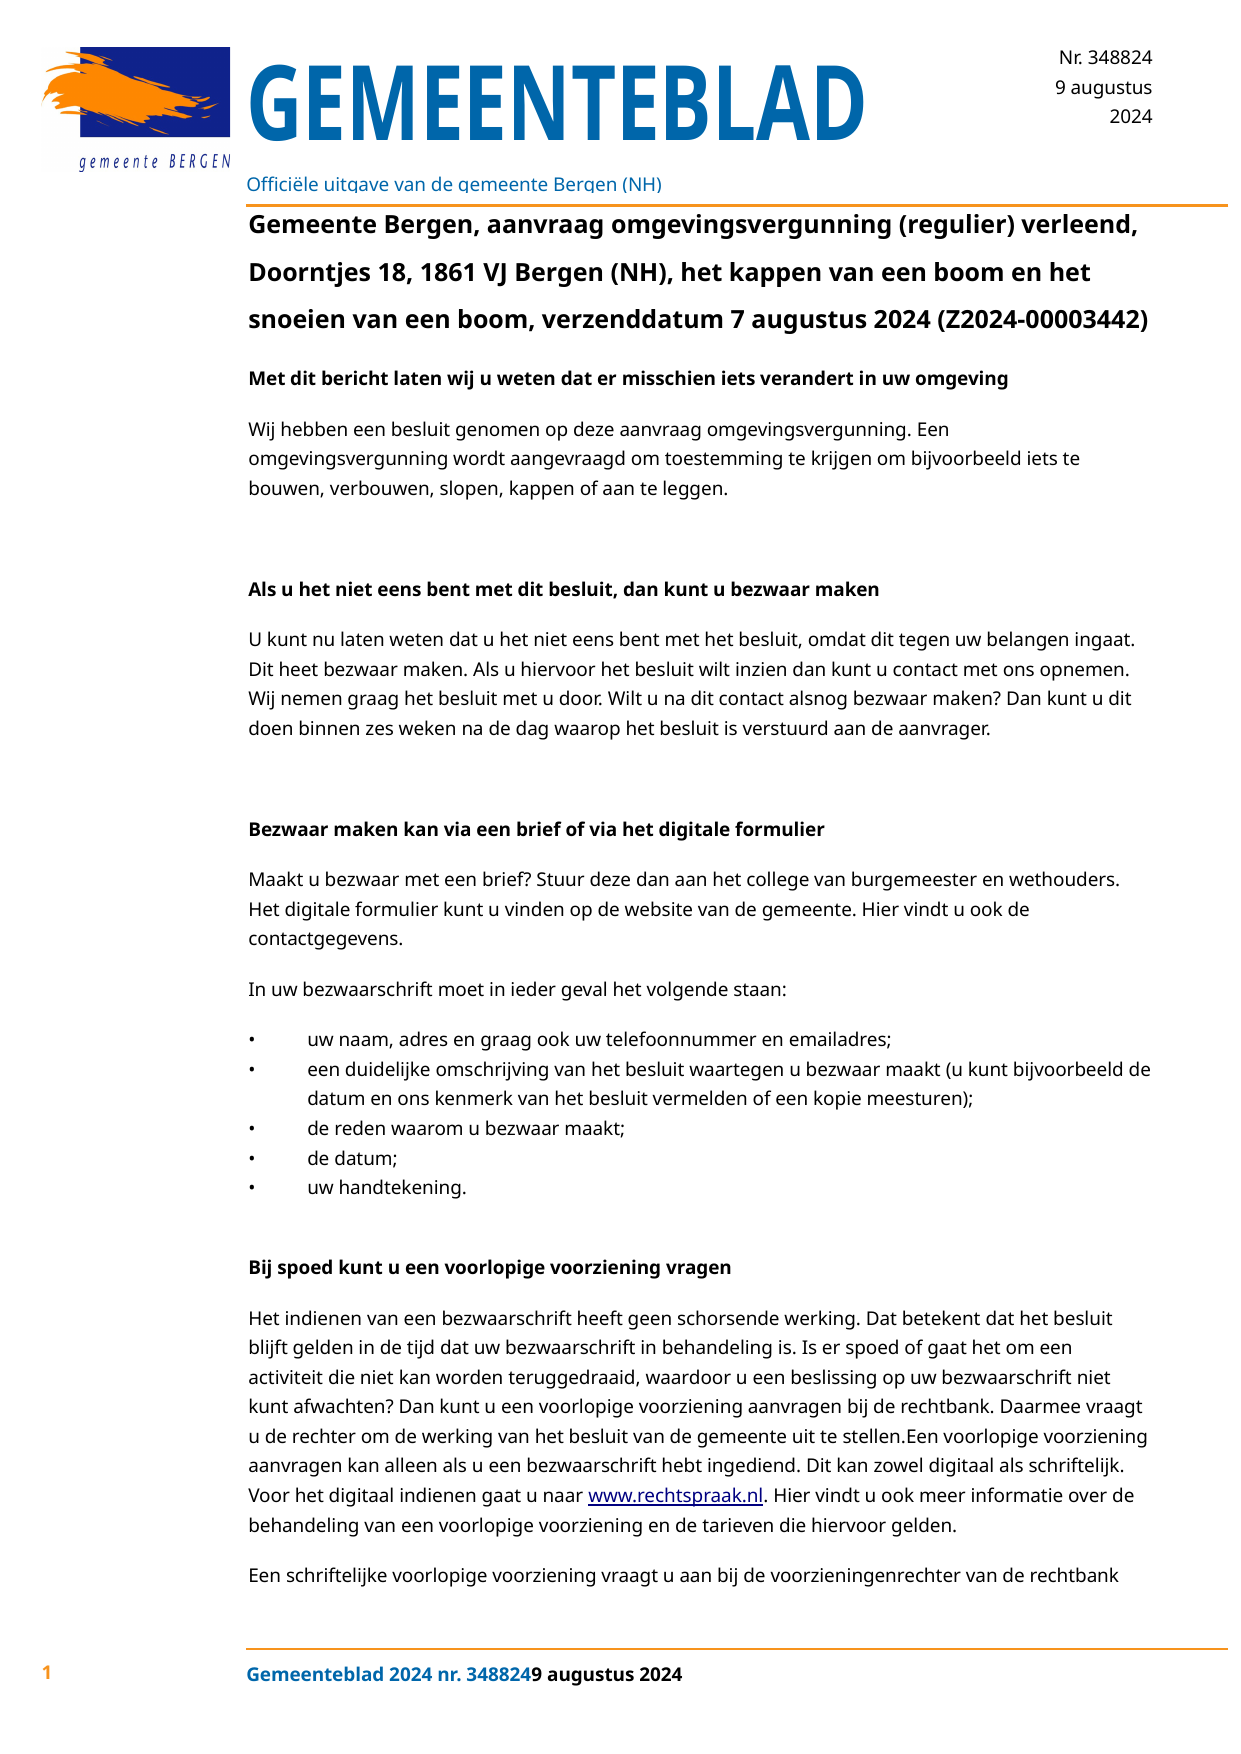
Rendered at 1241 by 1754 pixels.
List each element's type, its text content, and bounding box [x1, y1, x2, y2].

list uw handtekening. [248, 1174, 1152, 1200]
text Een schriftelijke voorlopige voorziening vraagt u aan bij de voorzieningenrechter van de rechtbank [248, 1562, 1152, 1588]
text Wij hebben een besluit genomen op deze aanvraag omgevingsvergunning. Een omgevingsvergunning wordt aangevraagd om toestemming te krijgen om bijvoorbeeld iets te bouwen, verbouwen, slopen, kappen of aan te leggen. [248, 416, 1152, 501]
text Met dit bericht laten wij u weten dat er misschien iets verandert in uw omgeving [248, 366, 1152, 391]
text Maakt u bezwaar met een brief? Stuur deze dan aan het college van burgemeester en wethouders. Het digitale formulier kunt u vinden op de website van de gemeente. Hier vindt u ook de contactgegevens. [248, 866, 1152, 951]
text U kunt nu laten weten dat u het niet eens bent met het besluit, omdat dit tegen uw belangen ingaat. Dit heet bezwaar maken. Als u hiervoor het besluit wilt inzien dan kunt u contact met ons opnemen. Wij nemen graag het besluit met u door. Wilt u na dit contact alsnog bezwaar maken? Dan kunt u dit doen binnen zes weken na de dag waarop het besluit is verstuurd aan de aanvrager. [248, 626, 1152, 741]
list de reden waarom u bezwaar maakt; [248, 1115, 1152, 1141]
list de datum; [248, 1145, 1152, 1170]
text Als u het niet eens bent met dit besluit, dan kunt u bezwaar maken [248, 576, 1152, 602]
picture [41, 47, 231, 172]
list uw naam, adres en graag ook uw telefoonnummer en emailadres; [248, 1026, 1152, 1052]
list een duidelijke omschrijving van het besluit waartegen u bezwaar maakt (u kunt bijvoorbeeld de datum en ons kenmerk van het besluit vermelden of een kopie meesturen); [248, 1056, 1152, 1111]
text Het indienen van een bezwaarschrift heeft geen schorsende werking. Dat betekent dat het besluit blijft gelden in de tijd dat uw bezwaarschrift in behandeling is. Is er spoed of gaat het om een activiteit die niet kan worden teruggedraaid, waardoor u een beslissing op uw bezwaarschrift niet kunt afwachten? Dan kunt u een voorlopige voorziening aanvragen bij de rechtbank. Daarmee vraagt u de rechter om de werking van het besluit van de gemeente uit te stellen.Een voorlopige voorziening aanvragen kan alleen als u een bezwaarschrift hebt ingediend. Dit kan zowel digitaal als schriftelijk. Voor het digitaal indienen gaat u naar www.rechtspraak.nl. Hier vindt u ook meer informatie over de behandeling van een voorlopige voorziening en de tarieven die hiervoor gelden. [248, 1305, 1152, 1537]
text Bij spoed kunt u een voorlopige voorziening vragen [248, 1254, 1152, 1280]
text Gemeente Bergen, aanvraag omgevingsvergunning (regulier) verleend, Doorntjes 18, 1861 VJ Bergen (NH), het kappen van een boom en het snoeien van een boom, verzenddatum 7 augustus 2024 (Z2024-00003442) [248, 207, 1152, 336]
text In uw bezwaarschrift moet in ieder geval het volgende staan: [248, 976, 1152, 1002]
text Bezwaar maken kan via een brief of via het digitale formulier [248, 816, 1152, 842]
